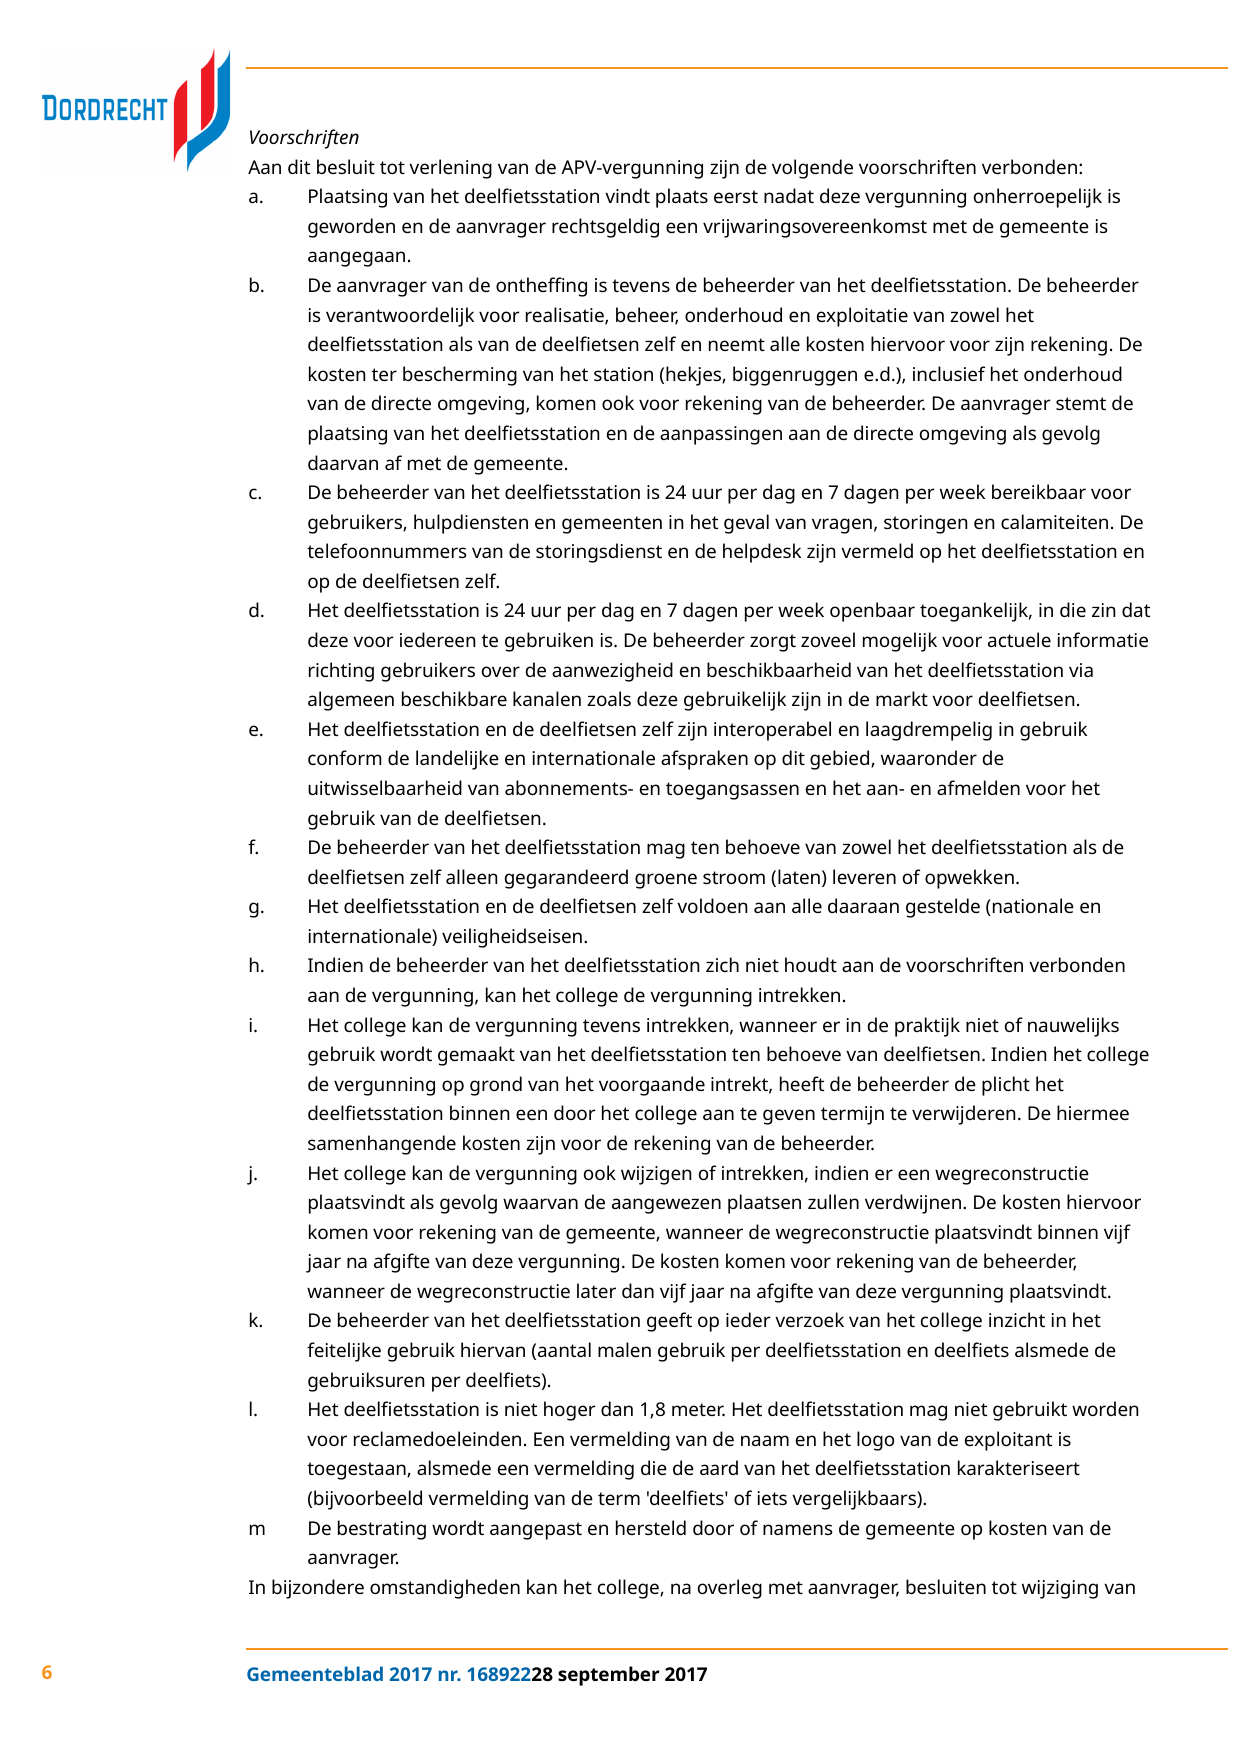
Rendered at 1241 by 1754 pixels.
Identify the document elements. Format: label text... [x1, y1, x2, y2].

list De bestrating wordt aangepast en hersteld door of namens de gemeente op kosten van de aanvrager. [248, 1515, 1152, 1570]
text Aan dit besluit tot verlening van de APV-vergunning zijn de volgende voorschriften verbonden: [248, 154, 1152, 180]
list Plaatsing van het deelfietsstation vindt plaats eerst nadat deze vergunning onherroepelijk is geworden en de aanvrager rechtsgeldig een vrijwaringsovereenkomst met de gemeente is aangegaan. [248, 183, 1152, 268]
list De beheerder van het deelfietsstation mag ten behoeve van zowel het deelfietsstation als de deelfietsen zelf alleen gegarandeerd groene stroom (laten) leveren of opwekken. [248, 834, 1152, 890]
list De aanvrager van de ontheffing is tevens de beheerder van het deelfietsstation. De beheerder is verantwoordelijk voor realisatie, beheer, onderhoud en exploitatie van zowel het deelfietsstation als van de deelfietsen zelf en neemt alle kosten hiervoor voor zijn rekening. De kosten ter bescherming van het station (hekjes, biggenruggen e.d.), inclusief het onderhoud van de directe omgeving, komen ook voor rekening van de beheerder. De aanvrager stemt de plaatsing van het deelfietsstation en de aanpassingen aan de directe omgeving als gevolg daarvan af met de gemeente. [248, 272, 1152, 476]
list Indien de beheerder van het deelfietsstation zich niet houdt aan de voorschriften verbonden aan de vergunning, kan het college de vergunning intrekken. [248, 953, 1152, 1008]
picture [41, 47, 231, 172]
list Het college kan de vergunning ook wijzigen of intrekken, indien er een wegreconstructie plaatsvindt als gevolg waarvan de aangewezen plaatsen zullen verdwijnen. De kosten hiervoor komen voor rekening van de gemeente, wanneer de wegreconstructie plaatsvindt binnen vijf jaar na afgifte van deze vergunning. De kosten komen voor rekening van de beheerder, wanneer de wegreconstructie later dan vijf jaar na afgifte van deze vergunning plaatsvindt. [248, 1160, 1152, 1304]
text In bijzondere omstandigheden kan het college, na overleg met aanvrager, besluiten tot wijziging van [248, 1574, 1152, 1600]
list De beheerder van het deelfietsstation is 24 uur per dag en 7 dagen per week bereikbaar voor gebruikers, hulpdiensten en gemeenten in het geval van vragen, storingen en calamiteiten. De telefoonnummers van de storingsdienst en de helpdesk zijn vermeld op het deelfietsstation en op de deelfietsen zelf. [248, 479, 1152, 594]
list Het deelfietsstation en de deelfietsen zelf voldoen aan alle daaraan gestelde (nationale en internationale) veiligheidseisen. [248, 893, 1152, 949]
text Voorschriften [248, 124, 1152, 150]
list Het deelfietsstation is niet hoger dan 1,8 meter. Het deelfietsstation mag niet gebruikt worden voor reclamedoeleinden. Een vermelding van de naam en het logo van de exploitant is toegestaan, alsmede een vermelding die de aard van het deelfietsstation karakteriseert (bijvoorbeeld vermelding van de term 'deelfiets' of iets vergelijkbaars). [248, 1396, 1152, 1511]
list Het deelfietsstation en de deelfietsen zelf zijn interoperabel en laagdrempelig in gebruik conform de landelijke en internationale afspraken op dit gebied, waaronder de uitwisselbaarheid van abonnements- en toegangsassen en het aan- en afmelden voor het gebruik van de deelfietsen. [248, 716, 1152, 831]
list Het college kan de vergunning tevens intrekken, wanneer er in de praktijk niet of nauwelijks gebruik wordt gemaakt van het deelfietsstation ten behoeve van deelfietsen. Indien het college de vergunning op grond van het voorgaande intrekt, heeft de beheerder de plicht het deelfietsstation binnen een door het college aan te geven termijn te verwijderen. De hiermee samenhangende kosten zijn voor de rekening van de beheerder. [248, 1012, 1152, 1156]
list De beheerder van het deelfietsstation geeft op ieder verzoek van het college inzicht in het feitelijke gebruik hiervan (aantal malen gebruik per deelfietsstation en deelfiets alsmede de gebruiksuren per deelfiets). [248, 1308, 1152, 1393]
list Het deelfietsstation is 24 uur per dag en 7 dagen per week openbaar toegankelijk, in die zin dat deze voor iedereen te gebruiken is. De beheerder zorgt zoveel mogelijk voor actuele informatie richting gebruikers over de aanwezigheid en beschikbaarheid van het deelfietsstation via algemeen beschikbare kanalen zoals deze gebruikelijk zijn in de markt voor deelfietsen. [248, 598, 1152, 712]
